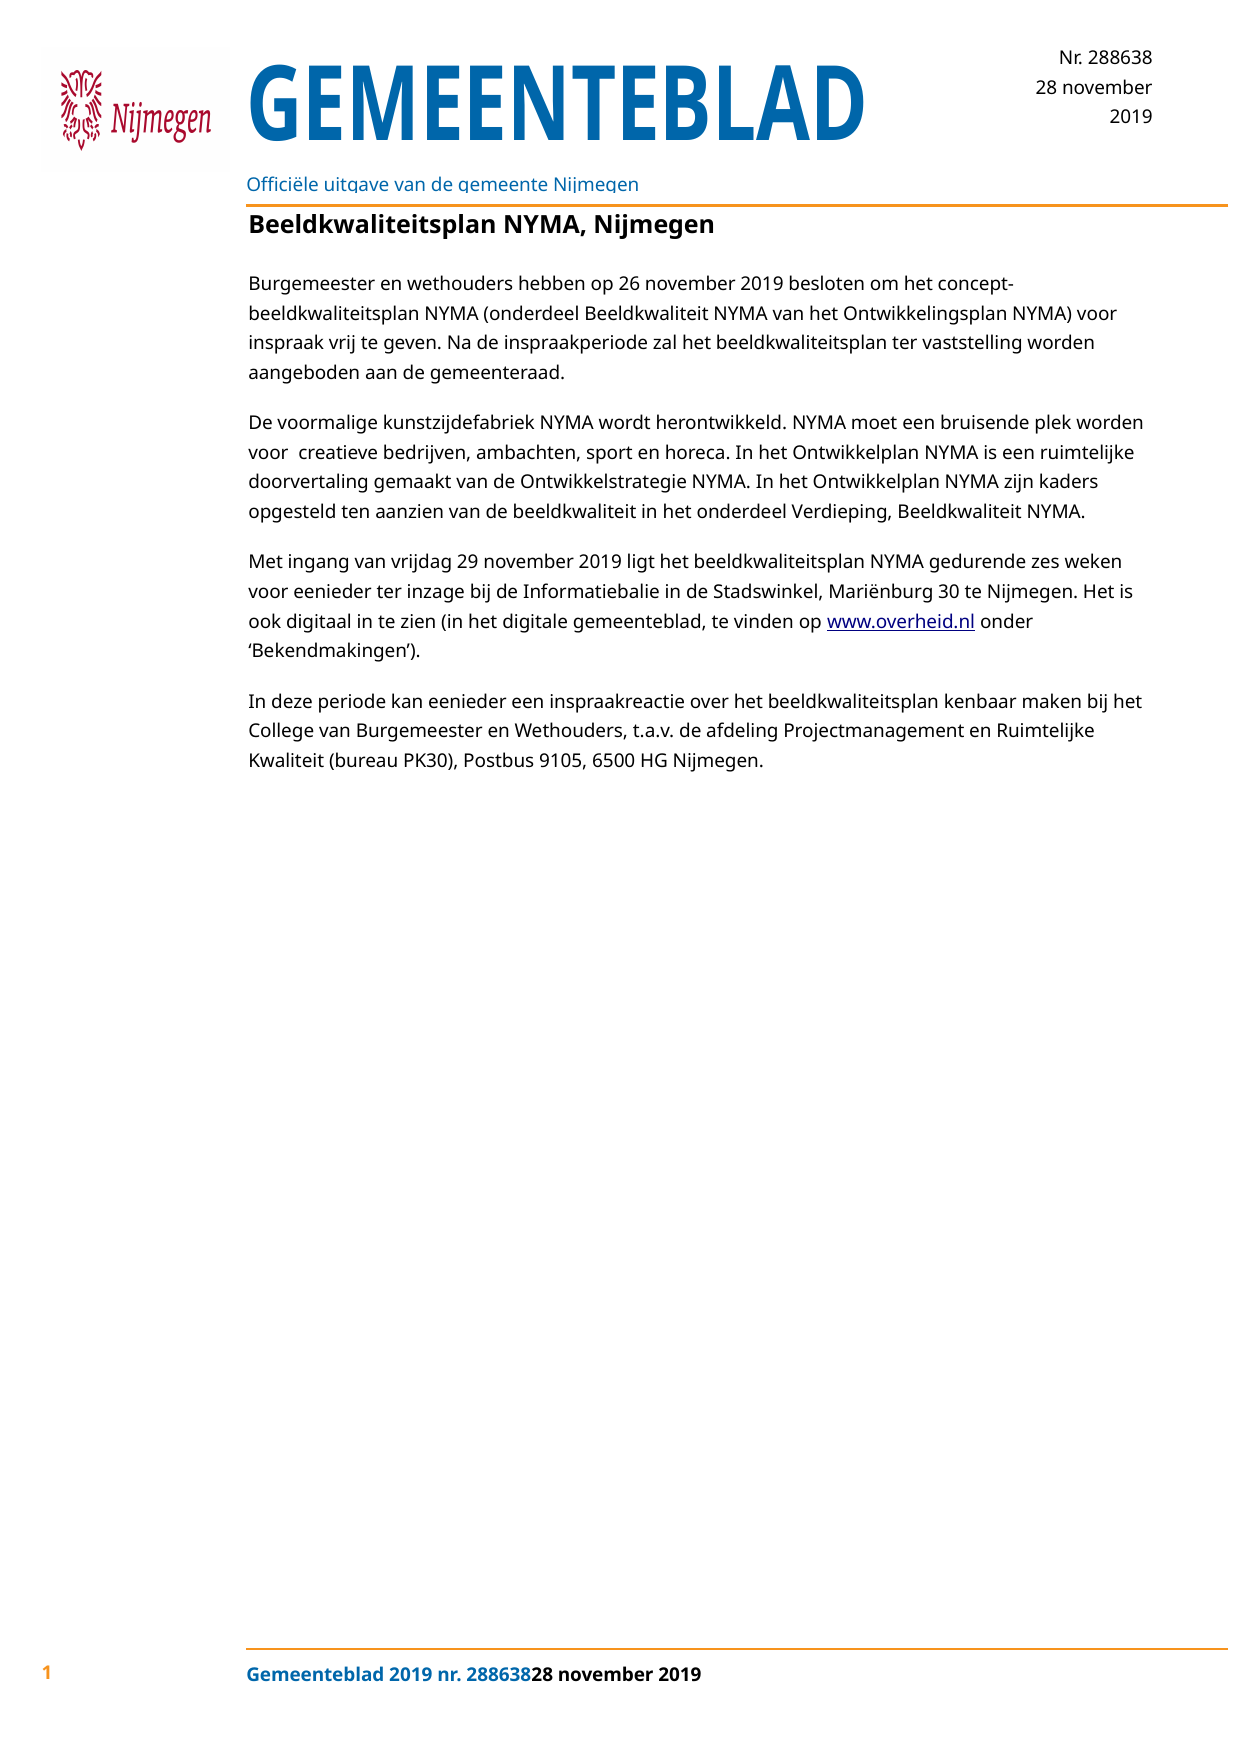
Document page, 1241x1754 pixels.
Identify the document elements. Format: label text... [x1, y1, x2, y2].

text Burgemeester en wethouders hebben op 26 november 2019 besloten om het concept-beeldkwaliteitsplan NYMA (onderdeel Beeldkwaliteit NYMA van het Ontwikkelingsplan NYMA) voor inspraak vrij te geven. Na de inspraakperiode zal het beeldkwaliteitsplan ter vaststelling worden aangeboden aan de gemeenteraad. [248, 270, 1152, 385]
text Beeldkwaliteitsplan NYMA, Nijmegen [248, 207, 1152, 241]
text Met ingang van vrijdag 29 november 2019 ligt het beeldkwaliteitsplan NYMA gedurende zes weken voor eenieder ter inzage bij de Informatiebalie in de Stadswinkel, Mariënburg 30 te Nijmegen. Het is ook digitaal in te zien (in het digitale gemeenteblad, te vinden op www.overheid.nl onder ‘Bekendmakingen’). [248, 549, 1152, 663]
text In deze periode kan eenieder een inspraakreactie over het beeldkwaliteitsplan kenbaar maken bij het College van Burgemeester en Wethouders, t.a.v. de afdeling Projectmanagement en Ruimtelijke Kwaliteit (bureau PK30), Postbus 9105, 6500 HG Nijmegen. [248, 688, 1152, 773]
picture [41, 47, 231, 172]
text De voormalige kunstzijdefabriek NYMA wordt herontwikkeld. NYMA moet een bruisende plek worden voor creatieve bedrijven, ambachten, sport en horeca. In het Ontwikkelplan NYMA is een ruimtelijke doorvertaling gemaakt van de Ontwikkelstrategie NYMA. In het Ontwikkelplan NYMA zijn kaders opgesteld ten aanzien van de beeldkwaliteit in het onderdeel Verdieping, Beeldkwaliteit NYMA. [248, 409, 1152, 524]
